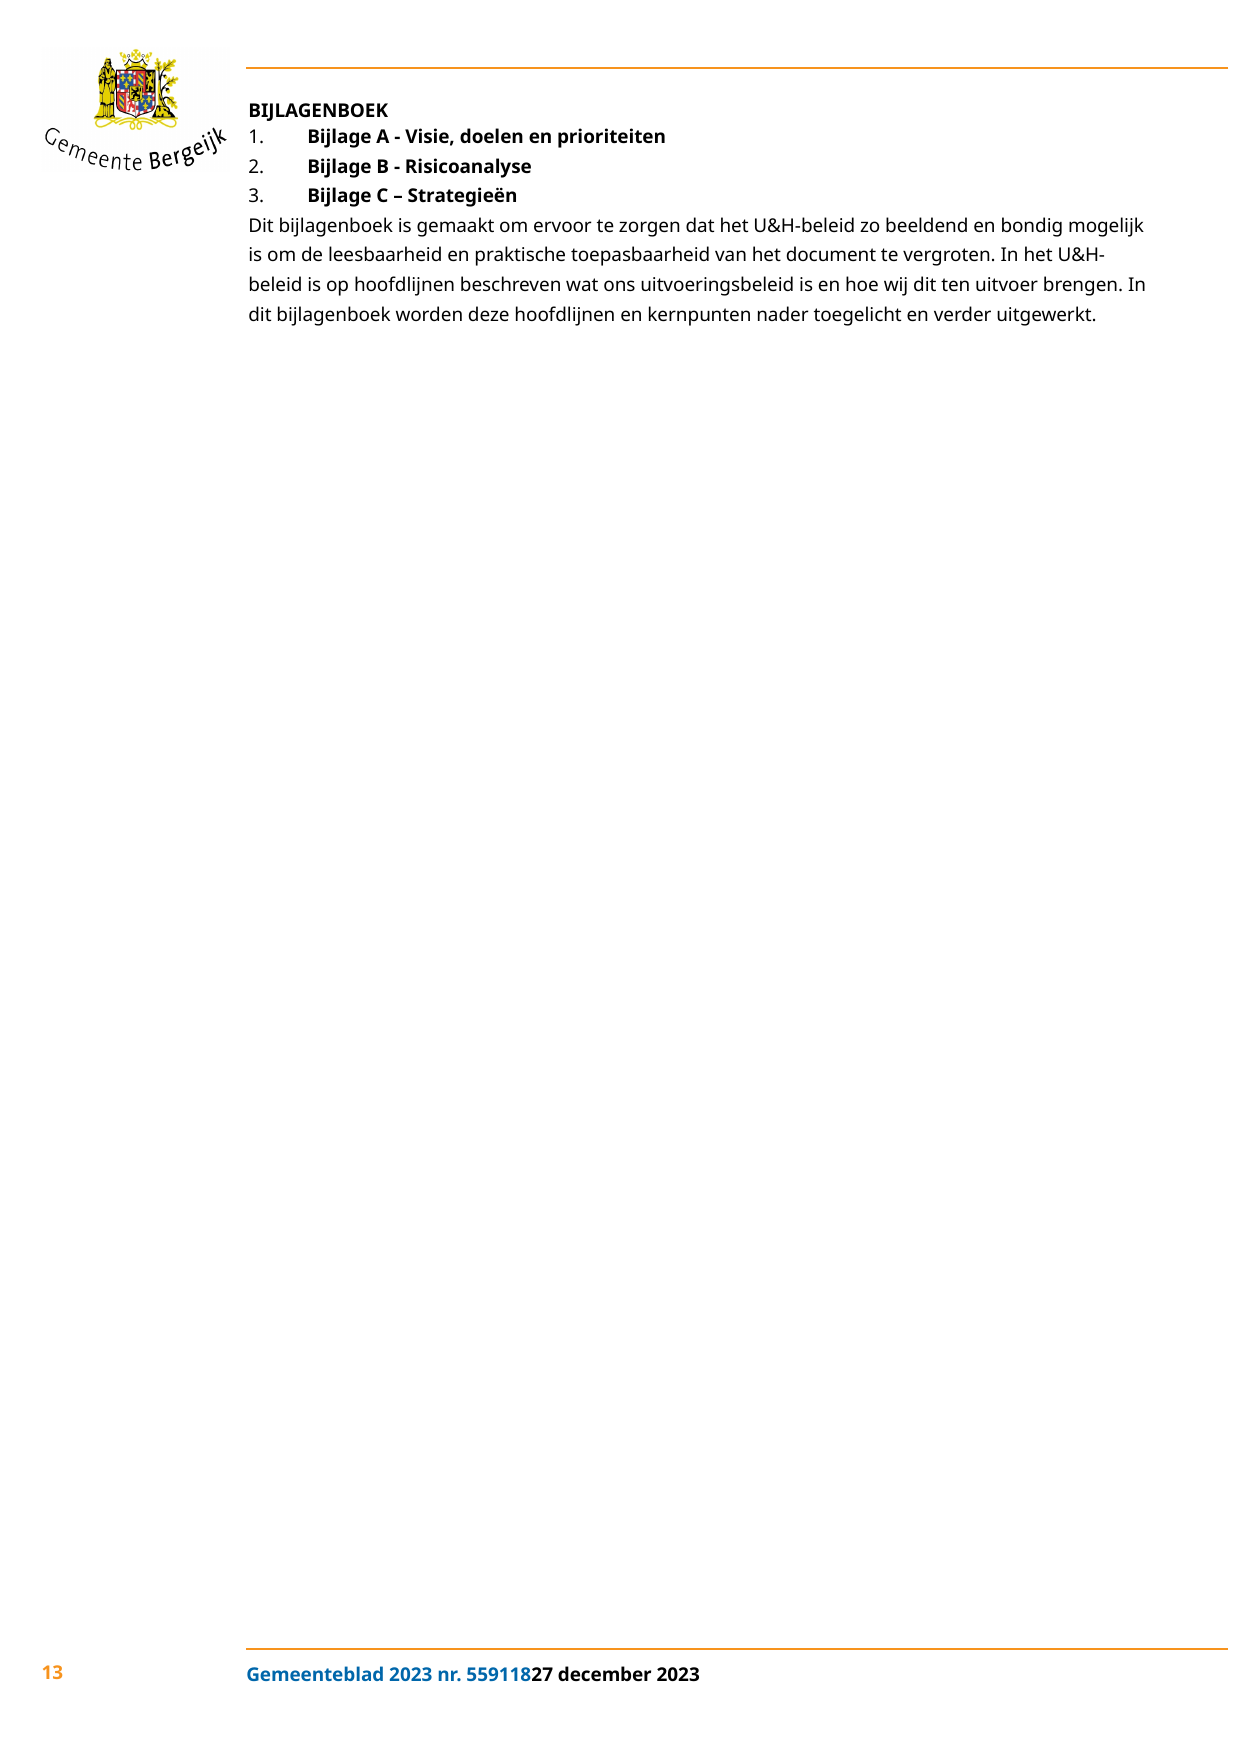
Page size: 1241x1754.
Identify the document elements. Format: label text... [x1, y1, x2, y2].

list Bijlage C – Strategieën [248, 182, 1152, 208]
list Bijlage B - Risicoanalyse [248, 153, 1152, 179]
picture [41, 47, 231, 172]
text BIJLAGENBOEK [248, 95, 1152, 123]
list Bijlage A - Visie, doelen en prioriteiten [248, 123, 1152, 149]
text Dit bijlagenboek is gemaakt om ervoor te zorgen dat het U&H-beleid zo beeldend en bondig mogelijk is om de leesbaarheid en praktische toepasbaarheid van het document te vergroten. In het U&H-beleid is op hoofdlijnen beschreven wat ons uitvoeringsbeleid is en hoe wij dit ten uitvoer brengen. In dit bijlagenboek worden deze hoofdlijnen en kernpunten nader toegelicht en verder uitgewerkt. [248, 212, 1152, 327]
